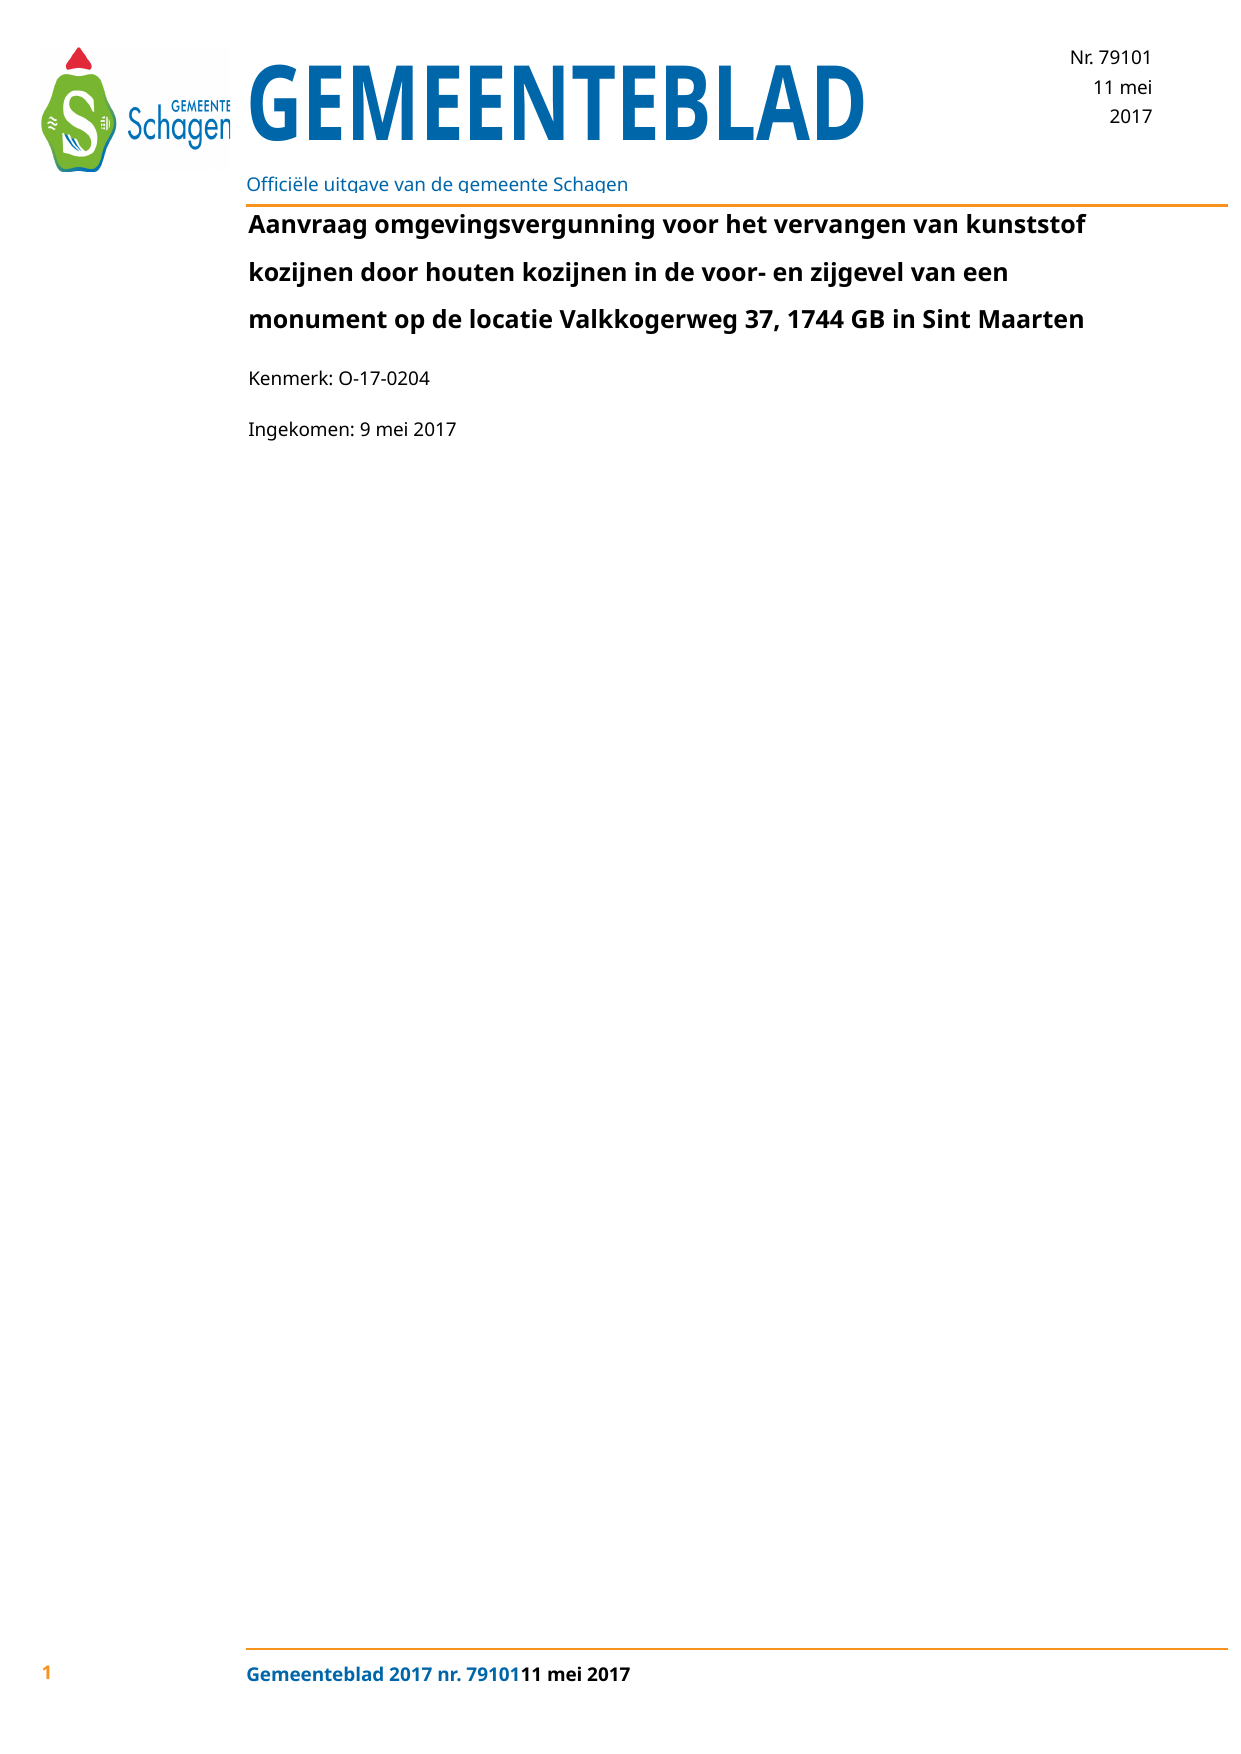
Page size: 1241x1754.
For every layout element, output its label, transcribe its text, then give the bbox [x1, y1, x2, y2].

text Kenmerk: O-17-0204 [248, 366, 1152, 391]
text Aanvraag omgevingsvergunning voor het vervangen van kunststof kozijnen door houten kozijnen in de voor- en zijgevel van een monument op de locatie Valkkogerweg 37, 1744 GB in Sint Maarten [248, 207, 1152, 336]
picture [41, 47, 231, 172]
text Ingekomen: 9 mei 2017 [248, 416, 1152, 442]
